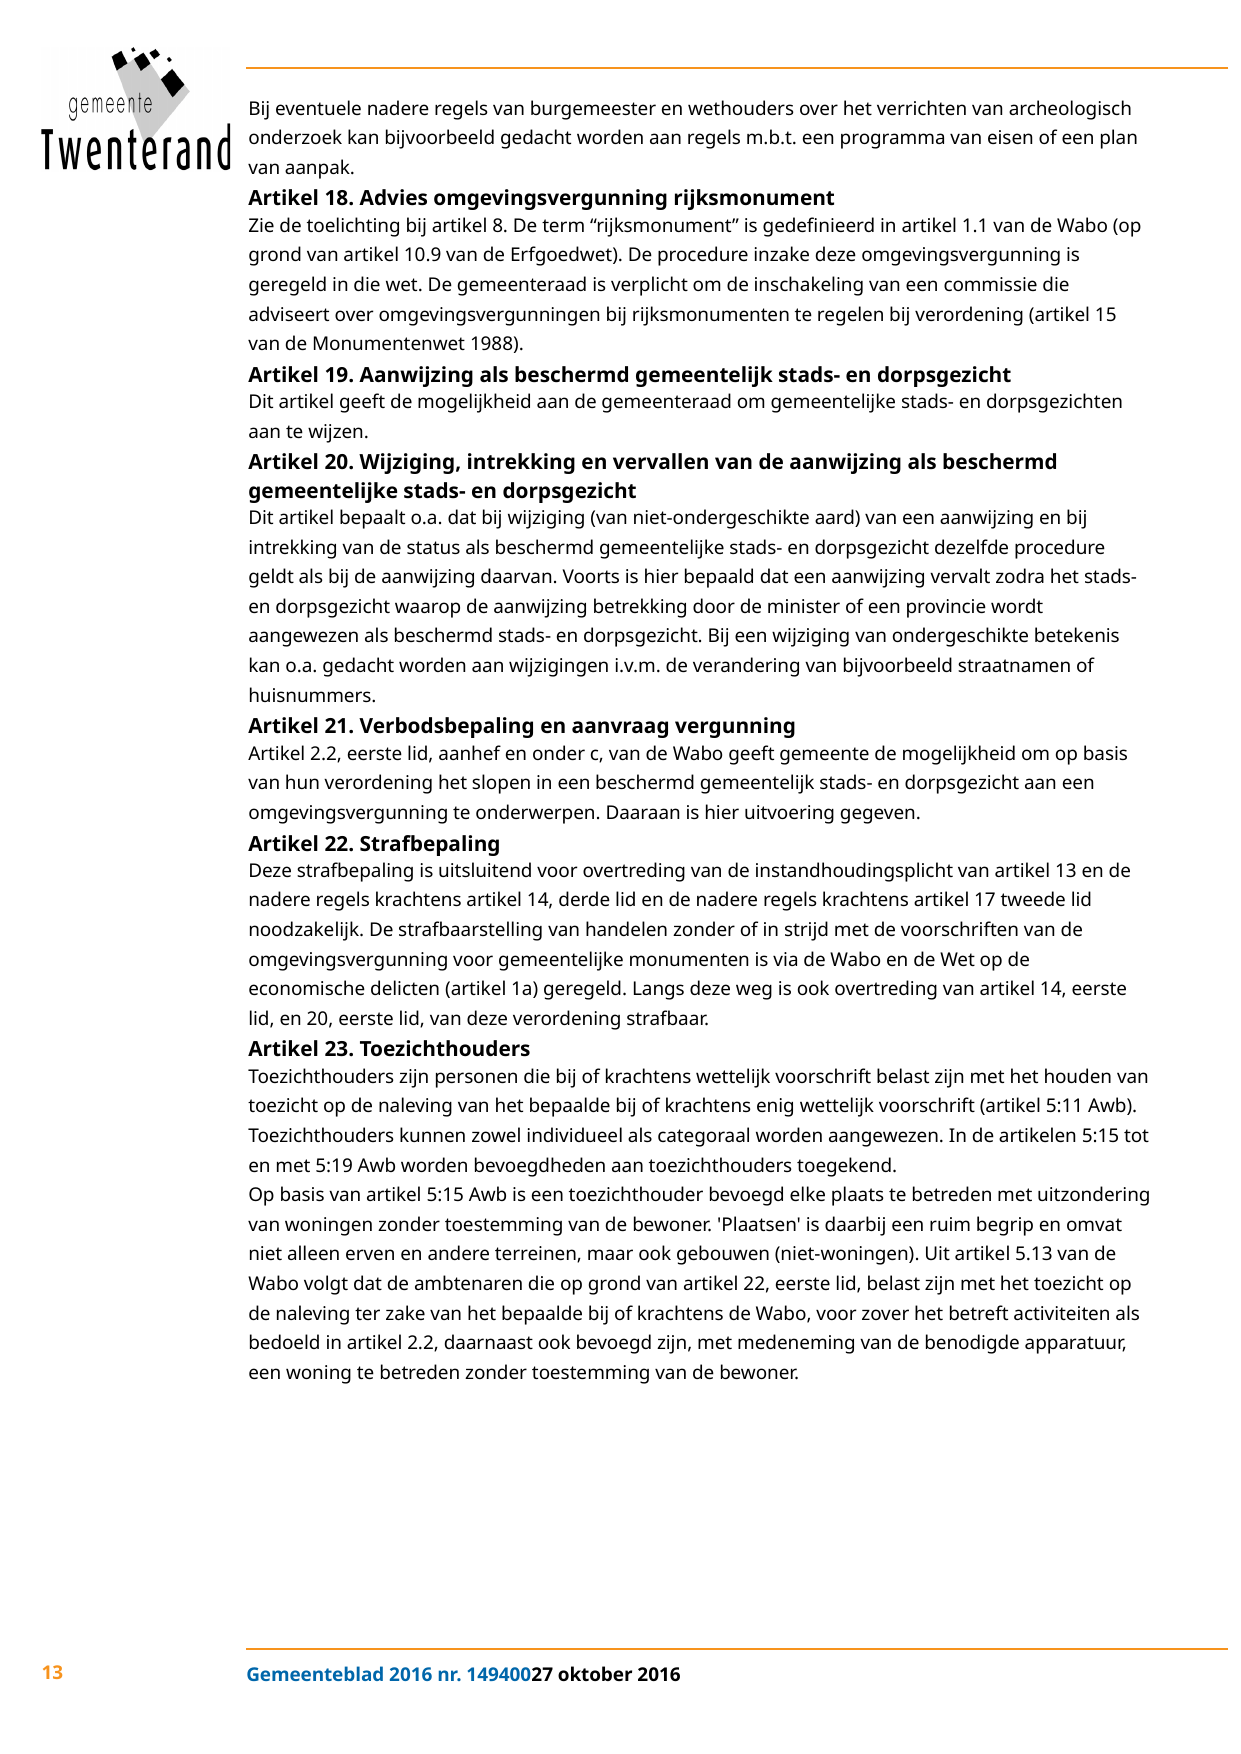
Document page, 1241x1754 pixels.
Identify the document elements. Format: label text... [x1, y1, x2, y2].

text Toezichthouders zijn personen die bij of krachtens wettelijk voorschrift belast zijn met het houden van toezicht op de naleving van het bepaalde bij of krachtens enig wettelijk voorschrift (artikel 5:11 Awb). Toezichthouders kunnen zowel individueel als categoraal worden aangewezen. In de artikelen 5:15 tot en met 5:19 Awb worden bevoegdheden aan toezichthouders toegekend. [248, 1063, 1152, 1177]
text Bij eventuele nadere regels van burgemeester en wethouders over het verrichten van archeologisch onderzoek kan bijvoorbeeld gedacht worden aan regels m.b.t. een programma van eisen of een plan van aanpak. [248, 95, 1152, 180]
text Dit artikel bepaalt o.a. dat bij wijziging (van niet-ondergeschikte aard) van een aanwijzing en bij intrekking van de status als beschermd gemeentelijke stads- en dorpsgezicht dezelfde procedure geldt als bij de aanwijzing daarvan. Voorts is hier bepaald dat een aanwijzing vervalt zodra het stads- en dorpsgezicht waarop de aanwijzing betrekking door de minister of een provincie wordt aangewezen als beschermd stads- en dorpsgezicht. Bij een wijziging van ondergeschikte betekenis kan o.a. gedacht worden aan wijzigingen i.v.m. de verandering van bijvoorbeeld straatnamen of huisnummers. [248, 504, 1152, 708]
text Artikel 21. Verbodsbepaling en aanvraag vergunning [248, 711, 1152, 740]
text Op basis van artikel 5:15 Awb is een toezichthouder bevoegd elke plaats te betreden met uitzondering van woningen zonder toestemming van de bewoner. 'Plaatsen' is daarbij een ruim begrip en omvat niet alleen erven en andere terreinen, maar ook gebouwen (niet-woningen). Uit artikel 5.13 van de Wabo volgt dat de ambtenaren die op grond van artikel 22, eerste lid, belast zijn met het toezicht op de naleving ter zake van het bepaalde bij of krachtens de Wabo, voor zover het betreft activiteiten als bedoeld in artikel 2.2, daarnaast ook bevoegd zijn, met medeneming van de benodigde apparatuur, een woning te betreden zonder toestemming van de bewoner. [248, 1181, 1152, 1384]
text Artikel 22. Strafbepaling [248, 829, 1152, 857]
text Artikel 18. Advies omgevingsvergunning rijksmonument [248, 183, 1152, 212]
picture [41, 47, 231, 172]
text Zie de toelichting bij artikel 8. De term “rijksmonument” is gedefinieerd in artikel 1.1 van de Wabo (op grond van artikel 10.9 van de Erfgoedwet). De procedure inzake deze omgevingsvergunning is geregeld in die wet. De gemeenteraad is verplicht om de inschakeling van een commissie die adviseert over omgevingsvergunningen bij rijksmonumenten te regelen bij verordening (artikel 15 van de Monumentenwet 1988). [248, 212, 1152, 356]
text Artikel 19. Aanwijzing als beschermd gemeentelijk stads- en dorpsgezicht [248, 360, 1152, 388]
text Dit artikel geeft de mogelijkheid aan de gemeenteraad om gemeentelijke stads- en dorpsgezichten aan te wijzen. [248, 388, 1152, 444]
text Artikel 2.2, eerste lid, aanhef en onder c, van de Wabo geeft gemeente de mogelijkheid om op basis van hun verordening het slopen in een beschermd gemeentelijk stads- en dorpsgezicht aan een omgevingsvergunning te onderwerpen. Daaraan is hier uitvoering gegeven. [248, 740, 1152, 825]
text Deze strafbepaling is uitsluitend voor overtreding van de instandhoudingsplicht van artikel 13 en de nadere regels krachtens artikel 14, derde lid en de nadere regels krachtens artikel 17 tweede lid noodzakelijk. De strafbaarstelling van handelen zonder of in strijd met de voorschriften van de omgevingsvergunning voor gemeentelijke monumenten is via de Wabo en de Wet op de economische delicten (artikel 1a) geregeld. Langs deze weg is ook overtreding van artikel 14, eerste lid, en 20, eerste lid, van deze verordening strafbaar. [248, 857, 1152, 1031]
text Artikel 23. Toezichthouders [248, 1034, 1152, 1063]
text Artikel 20. Wijziging, intrekking en vervallen van de aanwijzing als beschermd gemeentelijke stads- en dorpsgezicht [248, 447, 1152, 504]
